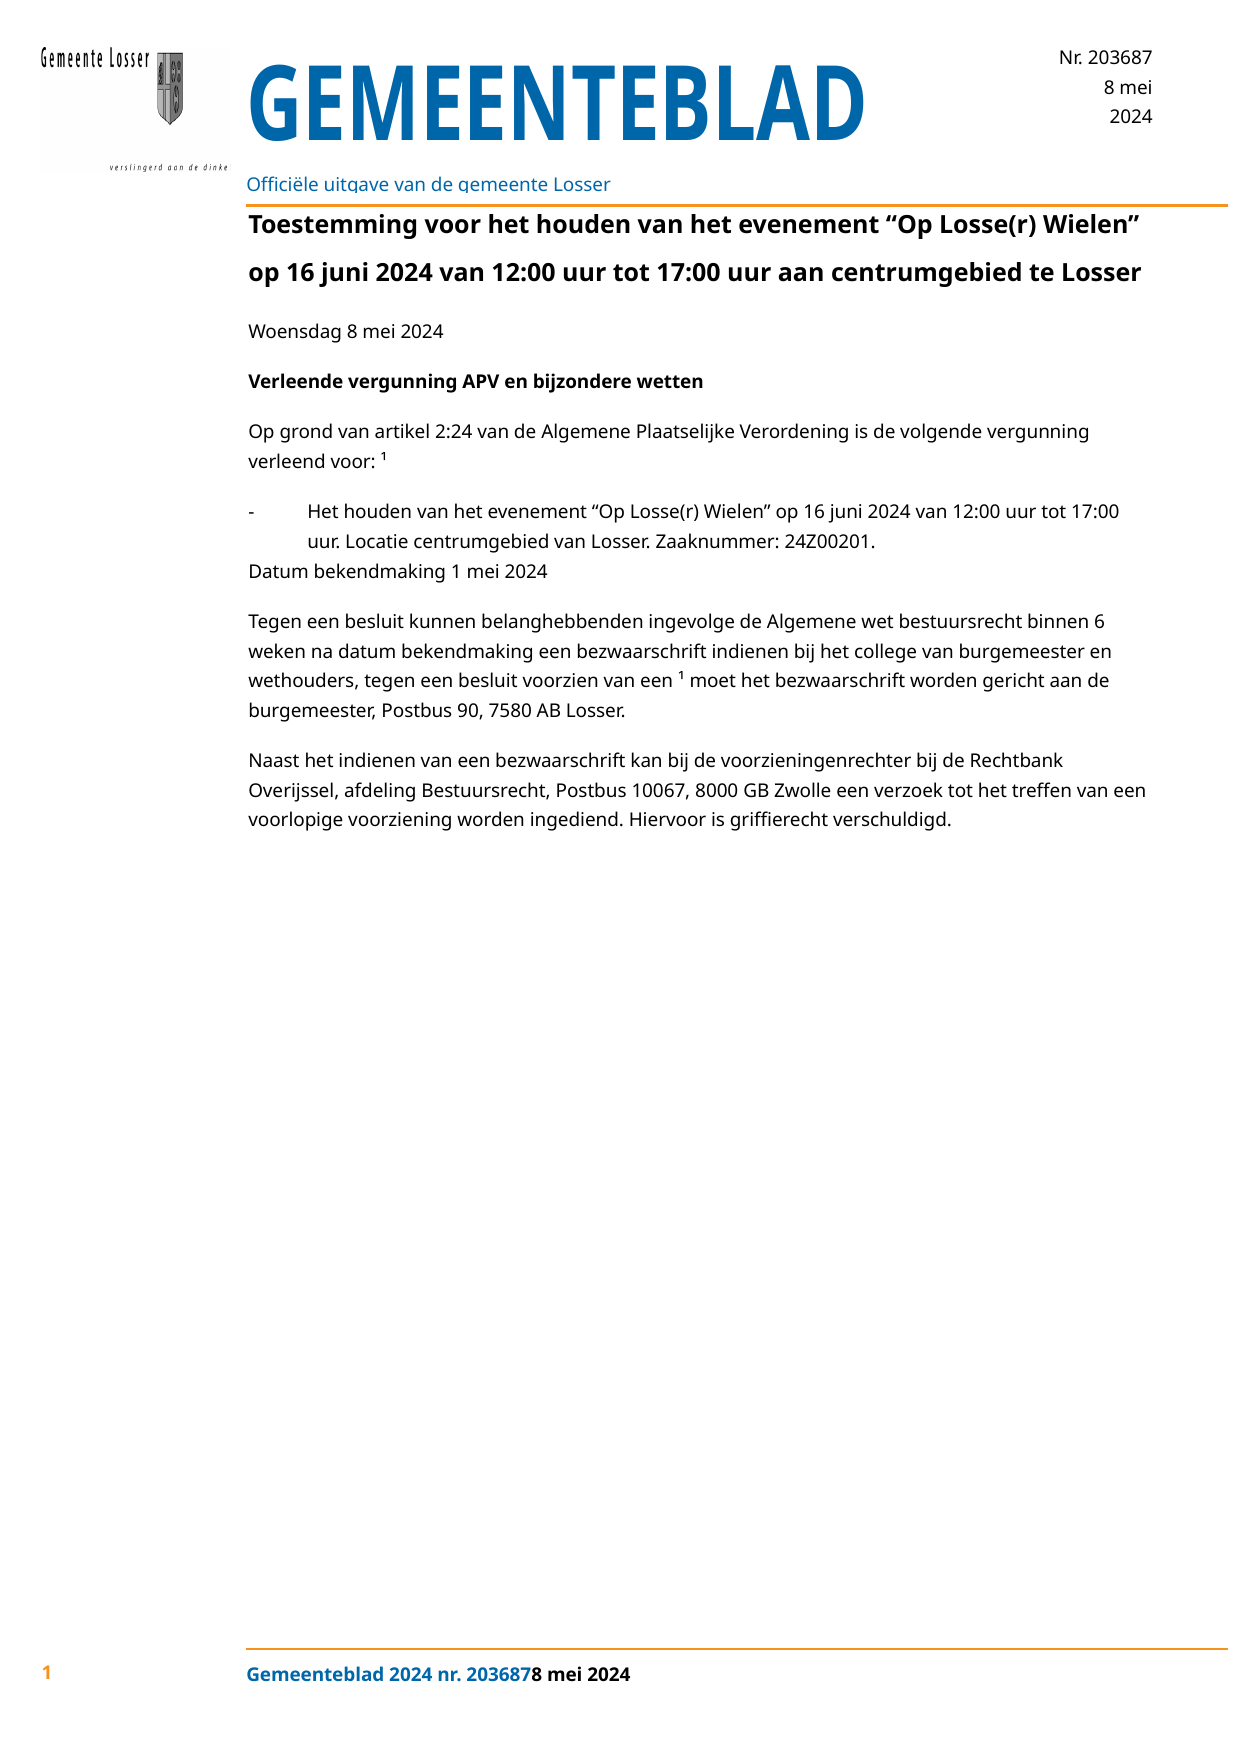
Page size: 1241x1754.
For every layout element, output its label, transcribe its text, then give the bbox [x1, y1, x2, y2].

text Toestemming voor het houden van het evenement “Op Losse(r) Wielen” op 16 juni 2024 van 12:00 uur tot 17:00 uur aan centrumgebied te Losser [248, 207, 1152, 288]
text Datum bekendmaking 1 mei 2024 [248, 558, 1152, 584]
text Naast het indienen van een bezwaarschrift kan bij de voorzieningenrechter bij de Rechtbank Overijssel, afdeling Bestuursrecht, Postbus 10067, 8000 GB Zwolle een verzoek tot het treffen van een voorlopige voorziening worden ingediend. Hiervoor is griffierecht verschuldigd. [248, 747, 1152, 832]
picture [41, 47, 231, 172]
text Tegen een besluit kunnen belanghebbenden ingevolge de Algemene wet bestuursrecht binnen 6 weken na datum bekendmaking een bezwaarschrift indienen bij het college van burgemeester en wethouders, tegen een besluit voorzien van een ¹ moet het bezwaarschrift worden gericht aan de burgemeester, Postbus 90, 7580 AB Losser. [248, 608, 1152, 723]
text Verleende vergunning APV en bijzondere wetten [248, 368, 1152, 394]
list Het houden van het evenement “Op Losse(r) Wielen” op 16 juni 2024 van 12:00 uur tot 17:00 uur. Locatie centrumgebied van Losser. Zaaknummer: 24Z00201. [248, 499, 1152, 554]
text Op grond van artikel 2:24 van de Algemene Plaatselijke Verordening is de volgende vergunning verleend voor: ¹ [248, 419, 1152, 474]
text Woensdag 8 mei 2024 [248, 318, 1152, 344]
